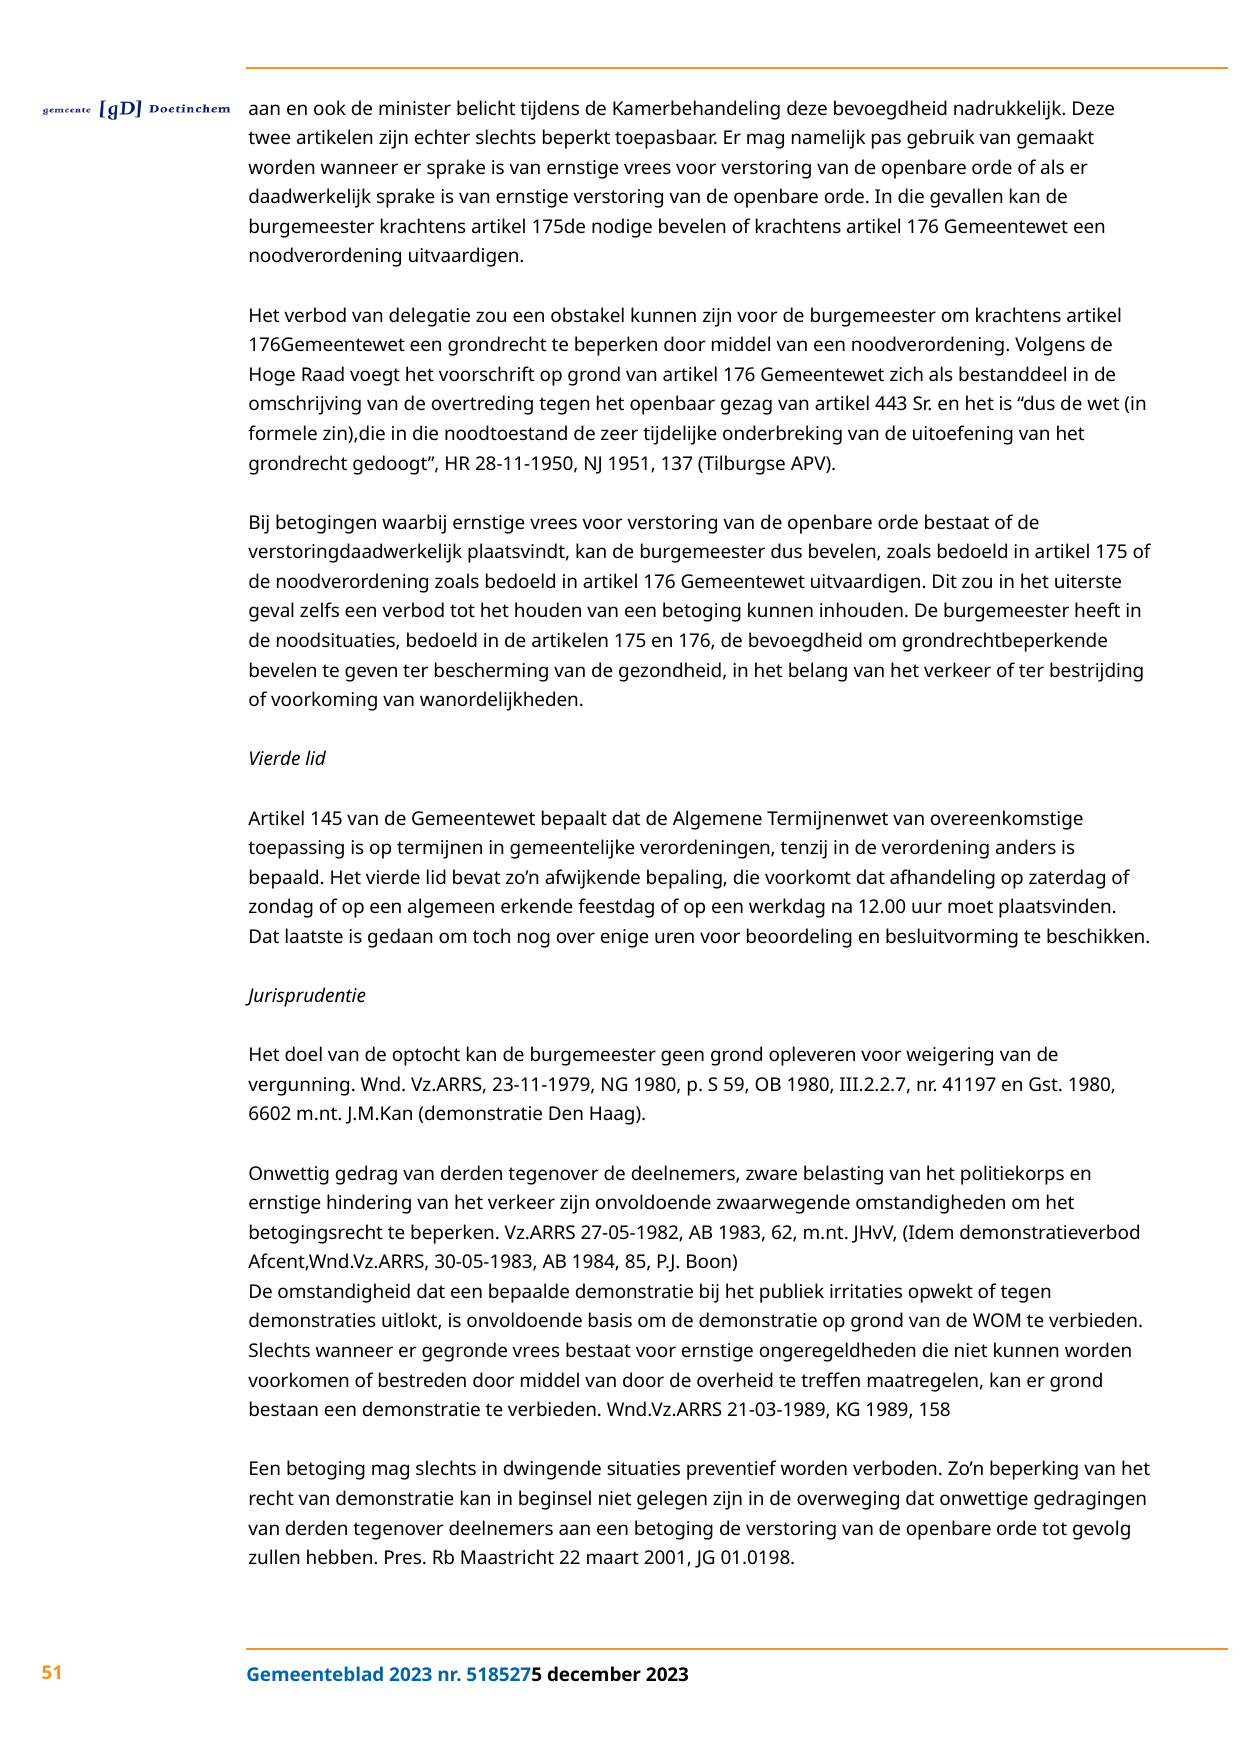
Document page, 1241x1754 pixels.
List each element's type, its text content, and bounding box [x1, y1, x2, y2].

text Vierde lid [248, 746, 1152, 771]
text Bij betogingen waarbij ernstige vrees voor verstoring van de openbare orde bestaat of de verstoringdaadwerkelijk plaatsvindt, kan de burgemeester dus bevelen, zoals bedoeld in artikel 175 of de noodverordening zoals bedoeld in artikel 176 Gemeentewet uitvaardigen. Dit zou in het uiterste geval zelfs een verbod tot het houden van een betoging kunnen inhouden. De burgemeester heeft in de noodsituaties, bedoeld in de artikelen 175 en 176, de bevoegdheid om grondrechtbeperkende bevelen te geven ter bescherming van de gezondheid, in het belang van het verkeer of ter bestrijding of voorkoming van wanordelijkheden. [248, 509, 1152, 712]
text Onwettig gedrag van derden tegenover de deelnemers, zware belasting van het politiekorps en ernstige hindering van het verkeer zijn onvoldoende zwaarwegende omstandigheden om het betogingsrecht te beperken. Vz.ARRS 27-05-1982, AB 1983, 62, m.nt. JHvV, (Idem demonstratieverbod Afcent,Wnd.Vz.ARRS, 30-05-1983, AB 1984, 85, P.J. Boon) [248, 1160, 1152, 1274]
text aan en ook de minister belicht tijdens de Kamerbehandeling deze bevoegdheid nadrukkelijk. Deze twee artikelen zijn echter slechts beperkt toepasbaar. Er mag namelijk pas gebruik van gemaakt worden wanneer er sprake is van ernstige vrees voor verstoring van de openbare orde of als er daadwerkelijk sprake is van ernstige verstoring van de openbare orde. In die gevallen kan de burgemeester krachtens artikel 175de nodige bevelen of krachtens artikel 176 Gemeentewet een noodverordening uitvaardigen. [248, 95, 1152, 268]
text Het verbod van delegatie zou een obstakel kunnen zijn voor de burgemeester om krachtens artikel 176Gemeentewet een grondrecht te beperken door middel van een noodverordening. Volgens de Hoge Raad voegt het voorschrift op grond van artikel 176 Gemeentewet zich als bestanddeel in de omschrijving van de overtreding tegen het openbaar gezag van artikel 443 Sr. en het is “dus de wet (in formele zin),die in die noodtoestand de zeer tijdelijke onderbreking van de uitoefening van het grondrecht gedoogt”, HR 28-11-1950, NJ 1951, 137 (Tilburgse APV). [248, 302, 1152, 476]
text De omstandigheid dat een bepaalde demonstratie bij het publiek irritaties opwekt of tegen demonstraties uitlokt, is onvoldoende basis om de demonstratie op grond van de WOM te verbieden. Slechts wanneer er gegronde vrees bestaat voor ernstige ongeregeldheden die niet kunnen worden voorkomen of bestreden door middel van door de overheid te treffen maatregelen, kan er grond bestaan een demonstratie te verbieden. Wnd.Vz.ARRS 21-03-1989, KG 1989, 158 [248, 1278, 1152, 1422]
text Jurisprudentie [248, 982, 1152, 1008]
text Het doel van de optocht kan de burgemeester geen grond opleveren voor weigering van de vergunning. Wnd. Vz.ARRS, 23-11-1979, NG 1980, p. S 59, OB 1980, III.2.2.7, nr. 41197 en Gst. 1980, 6602 m.nt. J.M.Kan (demonstratie Den Haag). [248, 1041, 1152, 1126]
text Een betoging mag slechts in dwingende situaties preventief worden verboden. Zo’n beperking van het recht van demonstratie kan in beginsel niet gelegen zijn in de overweging dat onwettige gedragingen van derden tegenover deelnemers aan een betoging de verstoring van de openbare orde tot gevolg zullen hebben. Pres. Rb Maastricht 22 maart 2001, JG 01.0198. [248, 1456, 1152, 1570]
text Artikel 145 van de Gemeentewet bepaalt dat de Algemene Termijnenwet van overeenkomstige toepassing is op termijnen in gemeentelijke verordeningen, tenzij in de verordening anders is bepaald. Het vierde lid bevat zo’n afwijkende bepaling, die voorkomt dat afhandeling op zaterdag of zondag of op een algemeen erkende feestdag of op een werkdag na 12.00 uur moet plaatsvinden. Dat laatste is gedaan om toch nog over enige uren voor beoordeling en besluitvorming te beschikken. [248, 805, 1152, 949]
picture [41, 47, 231, 172]
